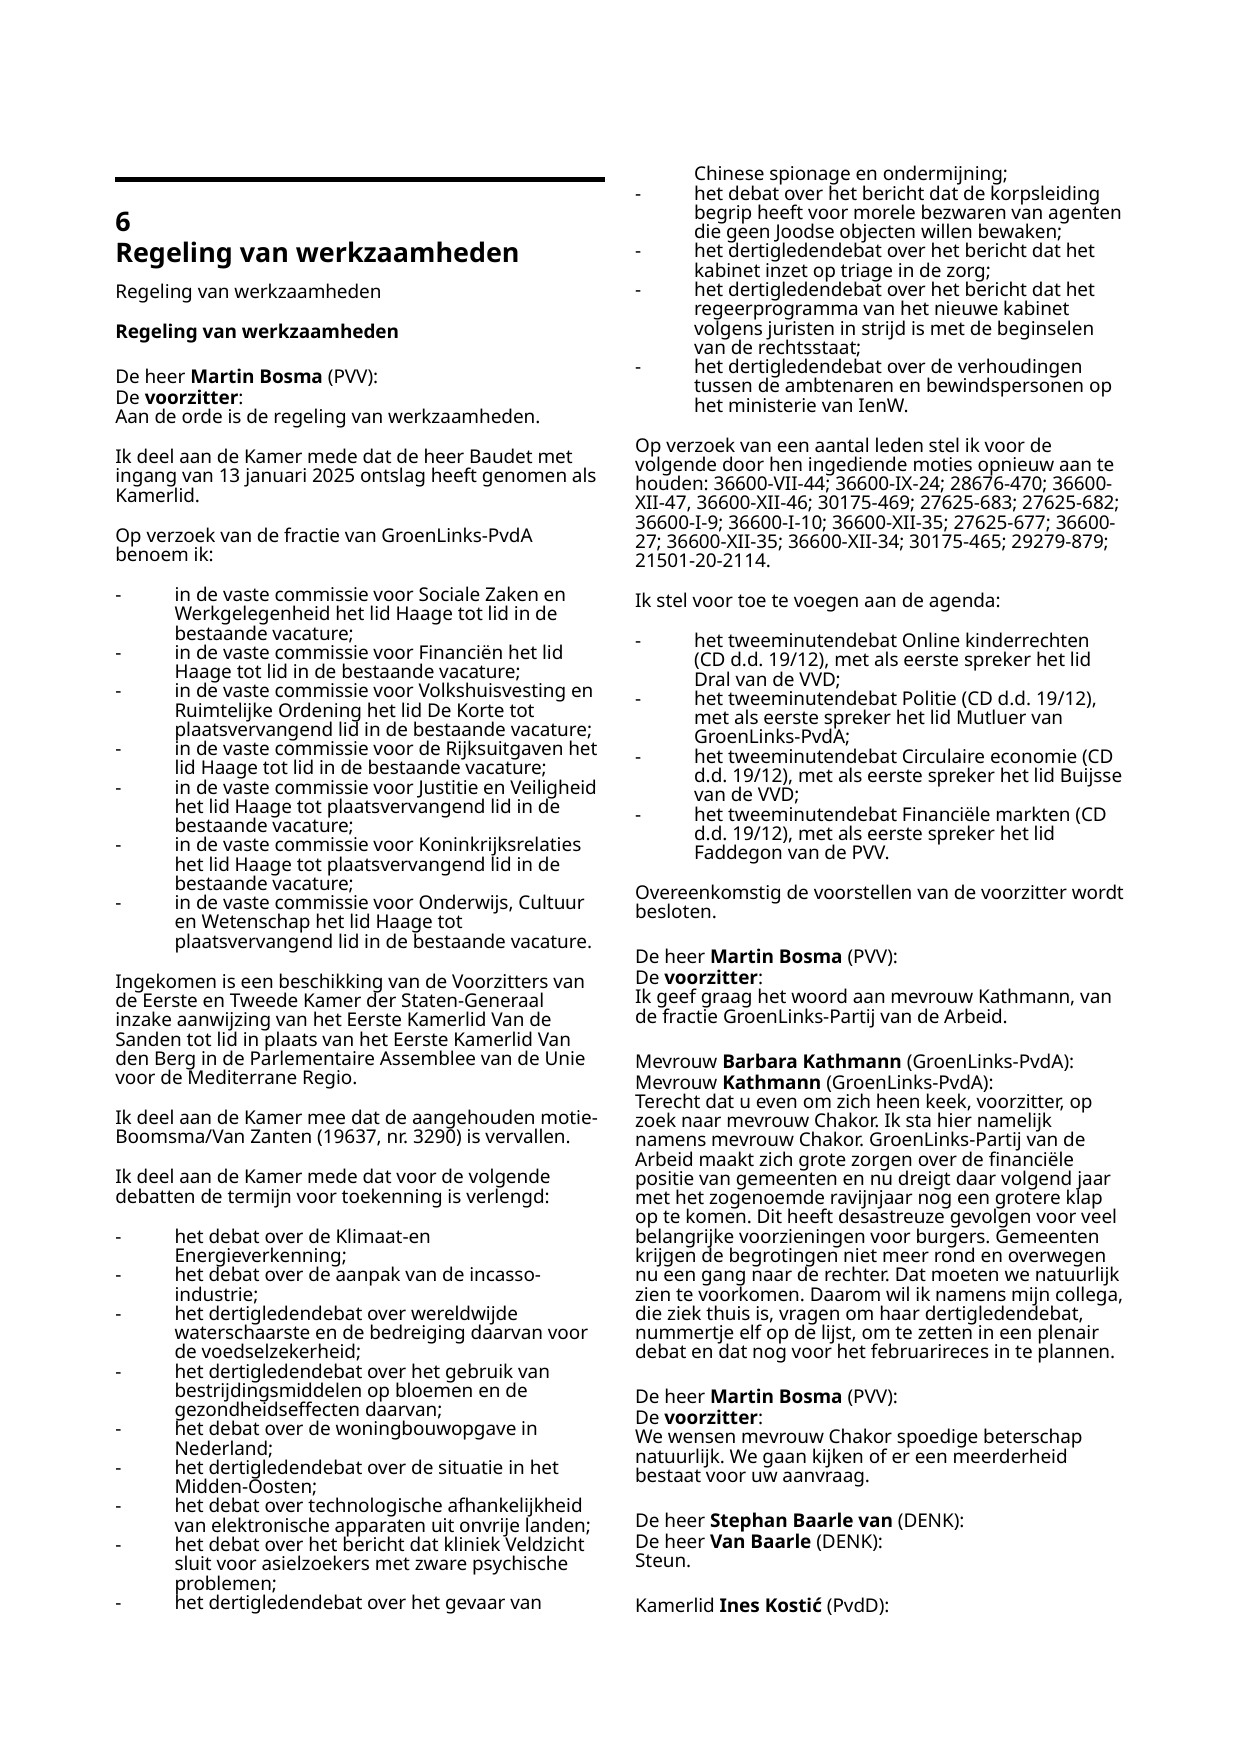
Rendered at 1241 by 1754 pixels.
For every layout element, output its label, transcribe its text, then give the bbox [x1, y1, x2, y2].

list in de vaste commissie voor Volkshuisvesting en Ruimtelijke Ordening het lid De Korte tot plaatsvervangend lid in de bestaande vacature; [115, 682, 605, 740]
list het dertigledendebat over wereldwijde waterschaarste en de bedreiging daarvan voor de voedselzekerheid; [115, 1305, 605, 1363]
text Op verzoek van een aantal leden stel ik voor de volgende door hen ingediende moties opnieuw aan te houden: 36600-VII-44; 36600-IX-24; 28676-470; 36600-XII-47, 36600-XII-46; 30175-469; 27625-683; 27625-682; 36600-I-9; 36600-I-10; 36600-XII-35; 27625-677; 36600-27; 36600-XII-35; 36600-XII-34; 30175-465; 29279-879; 21501-20-2114. [635, 437, 1125, 571]
text De voorzitter: [115, 389, 605, 408]
text Op verzoek van de fractie van GroenLinks-PvdA benoem ik: [115, 527, 605, 565]
list het debat over de Klimaat-en Energieverkenning; [115, 1228, 605, 1266]
list het debat over de aanpak van de incasso-industrie; [115, 1266, 605, 1305]
list het tweeminutendebat Financiële markten (CD d.d. 19/12), met als eerste spreker het lid Faddegon van de PVV. [635, 806, 1125, 863]
list in de vaste commissie voor Financiën het lid Haage tot lid in de bestaande vacature; [115, 644, 605, 682]
text De heer Stephan Baarle van (DENK): [635, 1507, 1125, 1533]
list het debat over technologische afhankelijkheid van elektronische apparaten uit onvrije landen; [115, 1497, 605, 1536]
list het dertigledendebat over het gebruik van bestrijdingsmiddelen op bloemen en de gezondheidseffecten daarvan; [115, 1363, 605, 1420]
list het dertigledendebat over het bericht dat het regeerprogramma van het nieuwe kabinet volgens juristen in strijd is met de beginselen van de rechtsstaat; [635, 281, 1125, 358]
list het dertigledendebat over het bericht dat het kabinet inzet op triage in de zorg; [635, 242, 1125, 281]
list in de vaste commissie voor Koninkrijksrelaties het lid Haage tot plaatsvervangend lid in de bestaande vacature; [115, 836, 605, 894]
text Ik deel aan de Kamer mede dat de heer Baudet met ingang van 13 januari 2025 ontslag heeft genomen als Kamerlid. [115, 448, 605, 506]
text Overeenkomstig de voorstellen van de voorzitter wordt besloten. [635, 884, 1125, 923]
text Regeling van werkzaamheden [115, 239, 605, 283]
text Aan de orde is de regeling van werkzaamheden. [115, 408, 605, 427]
list het tweeminutendebat Circulaire economie (CD d.d. 19/12), met als eerste spreker het lid Buijsse van de VVD; [635, 748, 1125, 806]
text De heer Martin Bosma (PVV): [635, 943, 1125, 969]
list het tweeminutendebat Politie (CD d.d. 19/12), met als eerste spreker het lid Mutluer van GroenLinks-PvdA; [635, 690, 1125, 748]
text Mevrouw Barbara Kathmann (GroenLinks-PvdA): [635, 1048, 1125, 1074]
text Regeling van werkzaamheden [115, 283, 605, 302]
list het dertigledendebat over de verhoudingen tussen de ambtenaren en bewindspersonen op het ministerie van IenW. [635, 358, 1125, 416]
list in de vaste commissie voor Justitie en Veiligheid het lid Haage tot plaatsvervangend lid in de bestaande vacature; [115, 779, 605, 836]
list het debat over de woningbouwopgave in Nederland; [115, 1420, 605, 1459]
text 6 [115, 203, 605, 239]
text De voorzitter: [635, 1409, 1125, 1428]
text Mevrouw Kathmann (GroenLinks-PvdA): [635, 1074, 1125, 1093]
text Ik deel aan de Kamer mee dat de aangehouden motie-Boomsma/Van Zanten (19637, nr. 3290) is vervallen. [115, 1109, 605, 1148]
text Ik geef graag het woord aan mevrouw Kathmann, van de fractie GroenLinks-Partij van de Arbeid. [635, 988, 1125, 1027]
list het dertigledendebat over het gevaar van [115, 1594, 605, 1613]
text Ingekomen is een beschikking van de Voorzitters van de Eerste en Tweede Kamer der Staten-Generaal inzake aanwijzing van het Eerste Kamerlid Van de Sanden tot lid in plaats van het Eerste Kamerlid Van den Berg in de Parlementaire Assemblee van de Unie voor de Mediterrane Regio. [115, 973, 605, 1088]
text De voorzitter: [635, 969, 1125, 988]
text Ik stel voor toe te voegen aan de agenda: [635, 592, 1125, 611]
list het tweeminutendebat Online kinderrechten (CD d.d. 19/12), met als eerste spreker het lid Dral van de VVD; [635, 632, 1125, 690]
text We wensen mevrouw Chakor spoedige beterschap natuurlijk. We gaan kijken of er een meerderheid bestaat voor uw aanvraag. [635, 1428, 1125, 1486]
text De heer Van Baarle (DENK): [635, 1533, 1125, 1552]
list in de vaste commissie voor Onderwijs, Cultuur en Wetenschap het lid Haage tot plaatsvervangend lid in de bestaande vacature. [115, 894, 605, 952]
list het debat over het bericht dat de korpsleiding begrip heeft voor morele bezwaren van agenten die geen Joodse objecten willen bewaken; [635, 184, 1125, 242]
list het debat over het bericht dat kliniek Veldzicht sluit voor asielzoekers met zware psychische problemen; [115, 1536, 605, 1594]
list in de vaste commissie voor Sociale Zaken en Werkgelegenheid het lid Haage tot lid in de bestaande vacature; [115, 586, 605, 644]
text De heer Martin Bosma (PVV): [115, 363, 605, 389]
text Regeling van werkzaamheden [115, 323, 605, 342]
text De heer Martin Bosma (PVV): [635, 1383, 1125, 1409]
text Terecht dat u even om zich heen keek, voorzitter, op zoek naar mevrouw Chakor. Ik sta hier namelijk namens mevrouw Chakor. GroenLinks-Partij van de Arbeid maakt zich grote zorgen over de financiële positie van gemeenten en nu dreigt daar volgend jaar met het zogenoemde ravijnjaar nog een grotere klap op te komen. Dit heeft desastreuze gevolgen voor veel belangrijke voorzieningen voor burgers. Gemeenten krijgen de begrotingen niet meer rond en overwegen nu een gang naar de rechter. Dat moeten we natuurlijk zien te voorkomen. Daarom wil ik namens mijn collega, die ziek thuis is, vragen om haar dertigledendebat, nummertje elf op de lijst, om te zetten in een plenair debat en dat nog voor het februarireces in te plannen. [635, 1093, 1125, 1363]
list het dertigledendebat over de situatie in het Midden-Oosten; [115, 1459, 605, 1497]
list in de vaste commissie voor de Rijksuitgaven het lid Haage tot lid in de bestaande vacature; [115, 740, 605, 779]
text Kamerlid Ines Kostić (PvdD): [635, 1592, 1125, 1618]
text Ik deel aan de Kamer mede dat voor de volgende debatten de termijn voor toekenning is verlengd: [115, 1168, 605, 1207]
text Steun. [635, 1552, 1125, 1571]
list Chinese spionage en ondermijning; [635, 165, 1125, 184]
